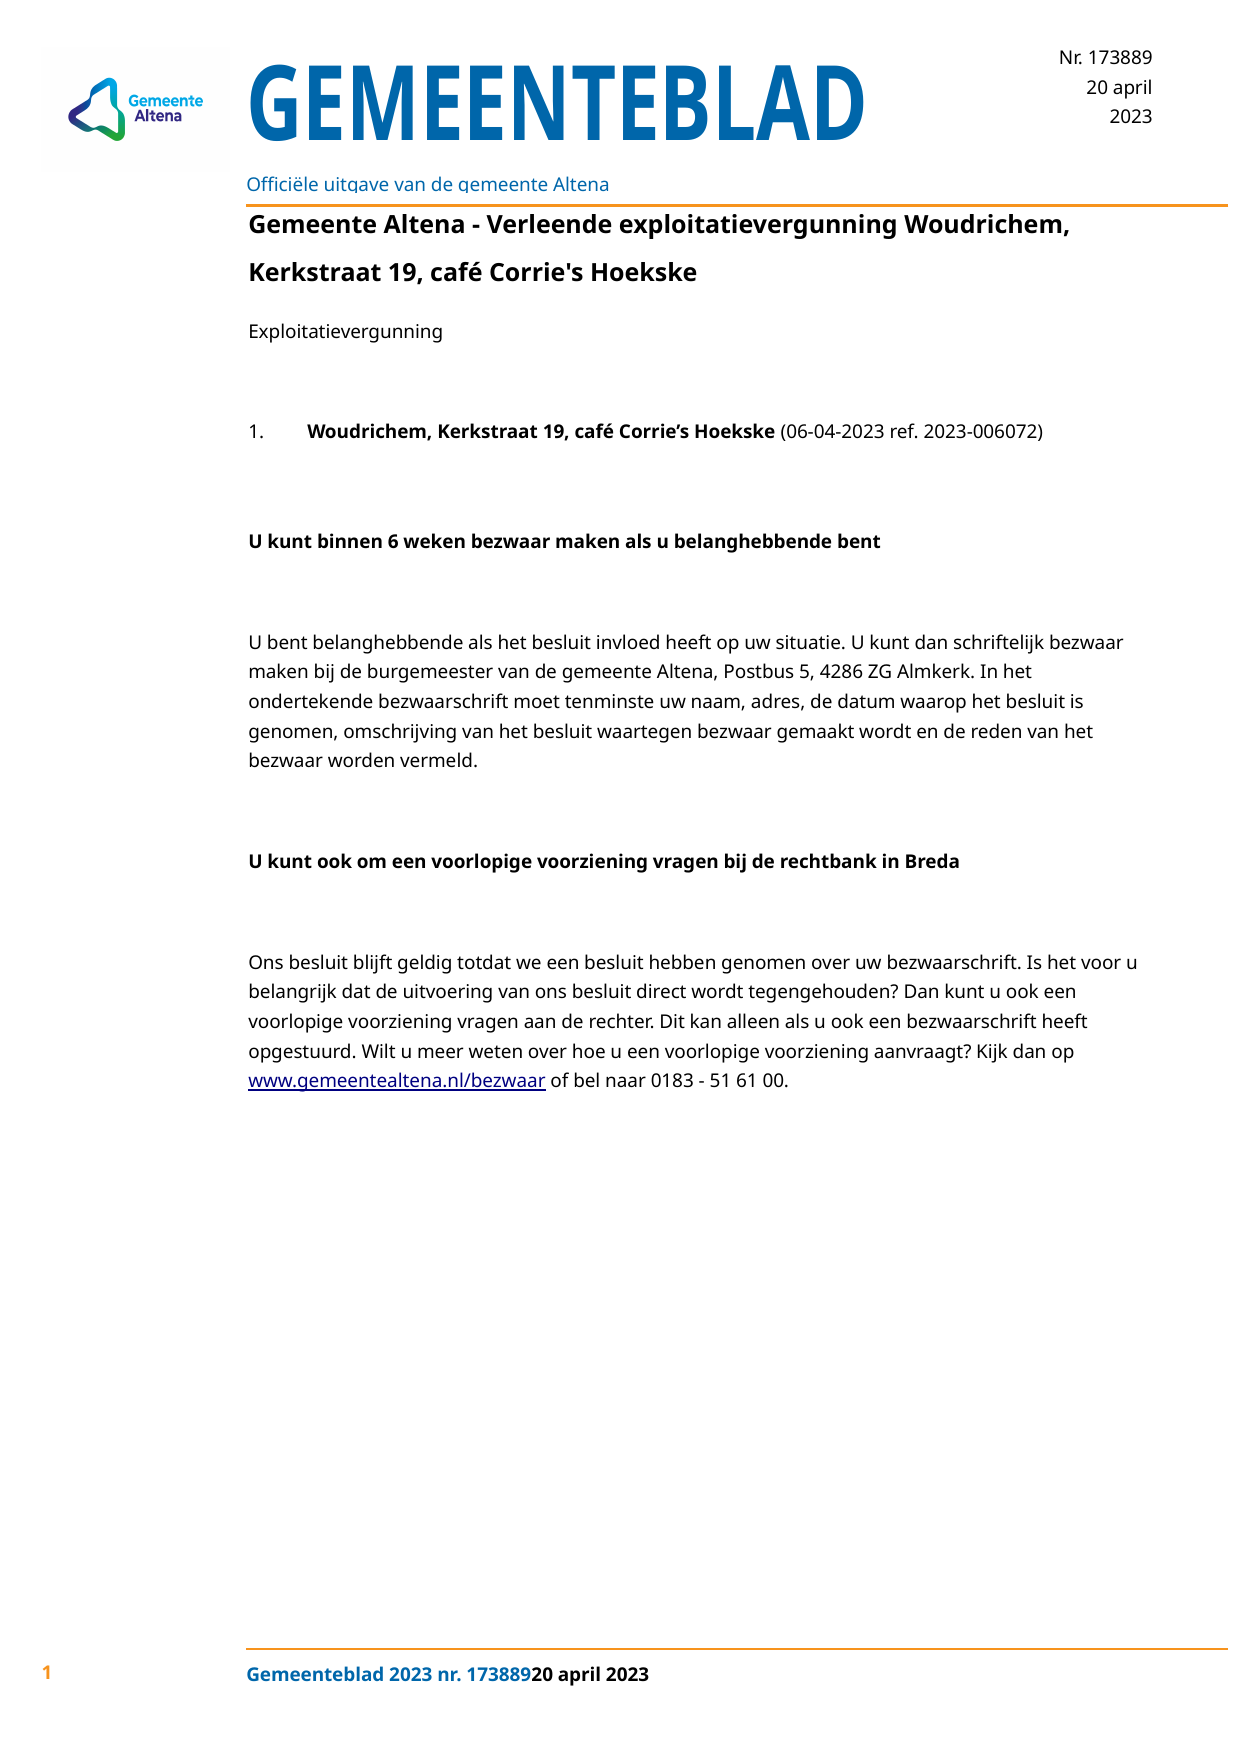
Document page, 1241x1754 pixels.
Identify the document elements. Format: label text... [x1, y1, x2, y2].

text U kunt ook om een voorlopige voorziening vragen bij de rechtbank in Breda [248, 848, 1152, 874]
text Exploitatievergunning [248, 318, 1152, 344]
text Ons besluit blijft geldig totdat we een besluit hebben genomen over uw bezwaarschrift. Is het voor u belangrijk dat de uitvoering van ons besluit direct wordt tegengehouden? Dan kunt u ook een voorlopige voorziening vragen aan de rechter. Dit kan alleen als u ook een bezwaarschrift heeft opgestuurd. Wilt u meer weten over hoe u een voorlopige voorziening aanvraagt? Kijk dan op www.gemeentealtena.nl/bezwaar of bel naar 0183 - 51 61 00. [248, 949, 1152, 1093]
list Woudrichem, Kerkstraat 19, café Corrie’s Hoekske (06-04-2023 ref. 2023-006072) [248, 419, 1152, 444]
text U bent belanghebbende als het besluit invloed heeft op uw situatie. U kunt dan schriftelijk bezwaar maken bij de burgemeester van de gemeente Altena, Postbus 5, 4286 ZG Almkerk. In het ondertekende bezwaarschrift moet tenminste uw naam, adres, de datum waarop het besluit is genomen, omschrijving van het besluit waartegen bezwaar gemaakt wordt en de reden van het bezwaar worden vermeld. [248, 629, 1152, 773]
text U kunt binnen 6 weken bezwaar maken als u belanghebbende bent [248, 528, 1152, 554]
picture [41, 47, 231, 172]
text Gemeente Altena - Verleende exploitatievergunning Woudrichem, Kerkstraat 19, café Corrie's Hoekske [248, 207, 1152, 288]
